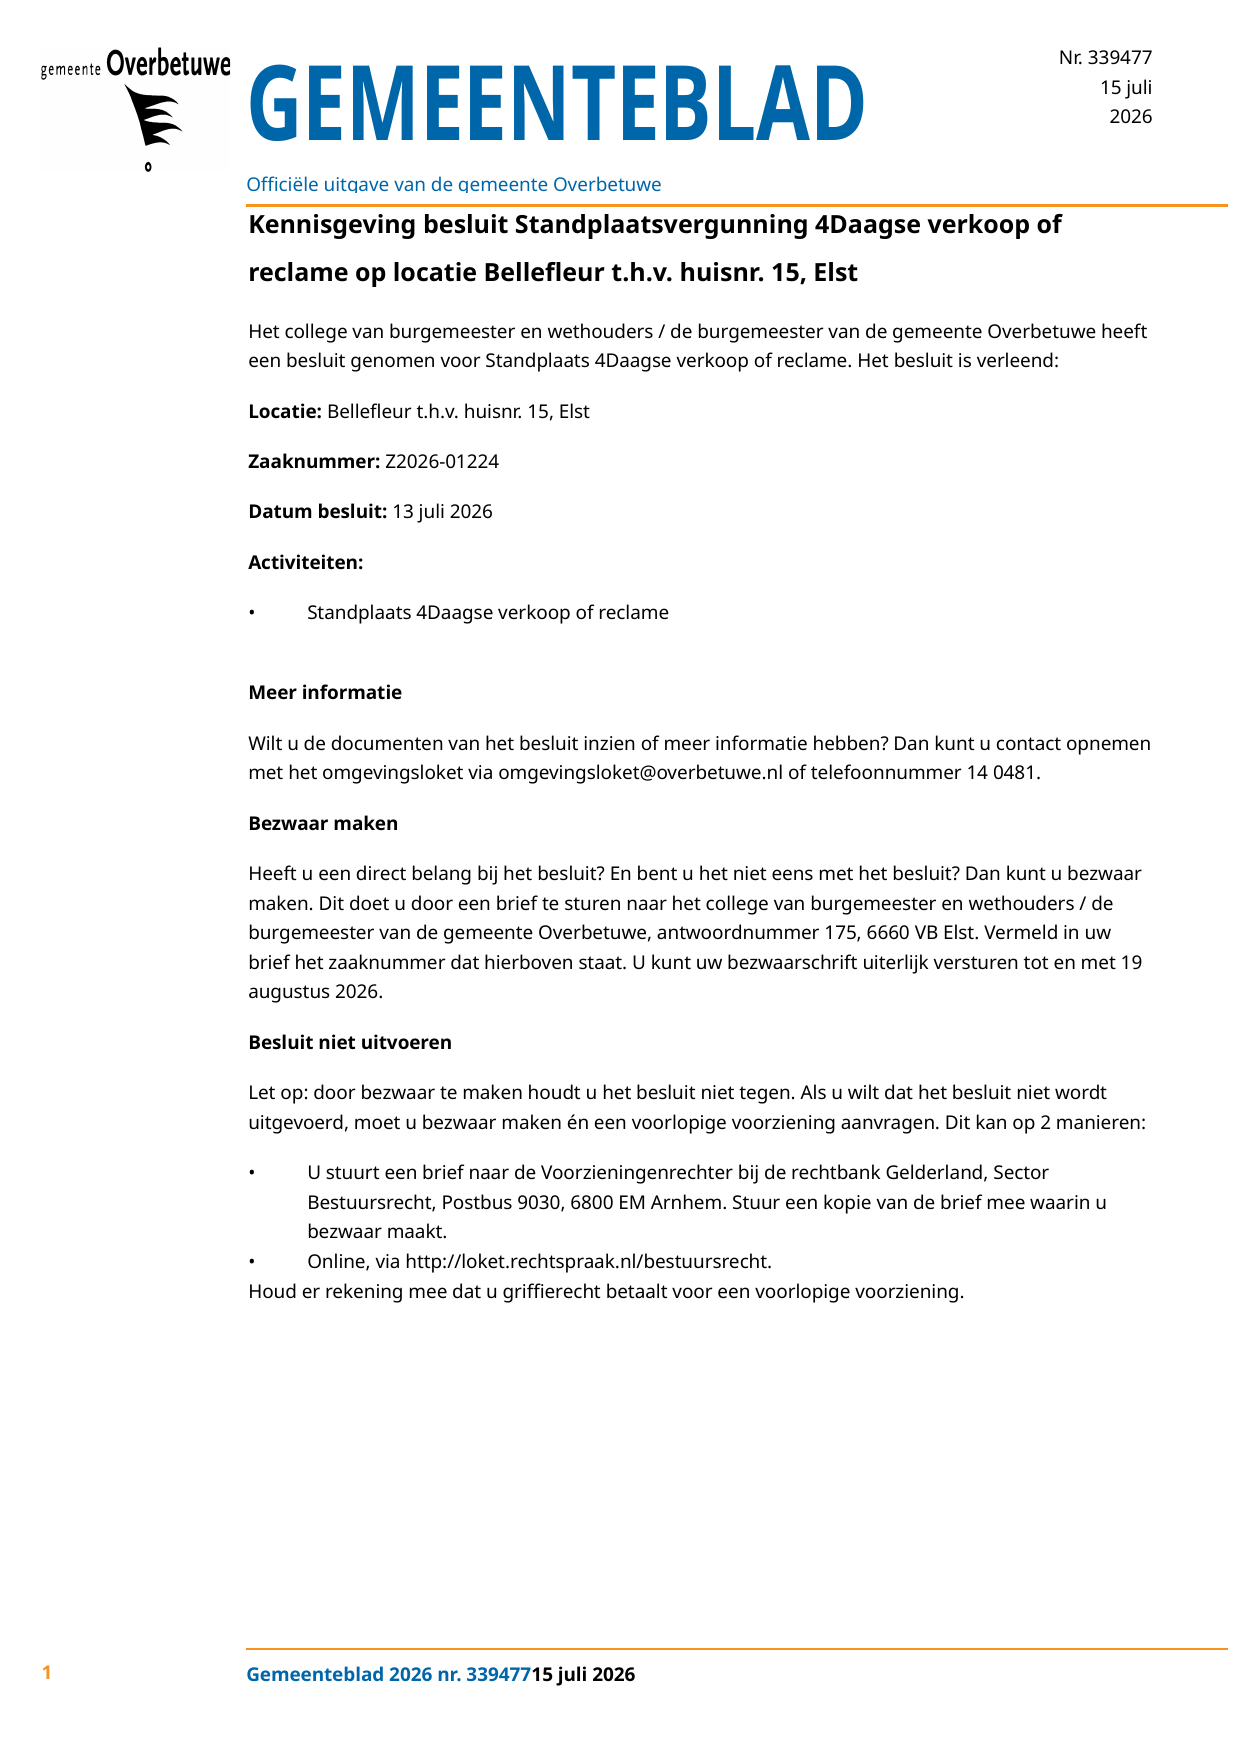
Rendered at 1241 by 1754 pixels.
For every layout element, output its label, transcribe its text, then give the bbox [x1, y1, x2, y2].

text Houd er rekening mee dat u griffierecht betaalt voor een voorlopige voorziening. [248, 1278, 1152, 1304]
list U stuurt een brief naar de Voorzieningenrechter bij de rechtbank Gelderland, Sector Bestuursrecht, Postbus 9030, 6800 EM Arnhem. Stuur een kopie van de brief mee waarin u bezwaar maakt. [248, 1159, 1152, 1244]
text Besluit niet uitvoeren [248, 1029, 1152, 1055]
text Kennisgeving besluit Standplaatsvergunning 4Daagse verkoop of reclame op locatie Bellefleur t.h.v. huisnr. 15, Elst [248, 207, 1152, 288]
picture [41, 47, 231, 172]
text Heeft u een direct belang bij het besluit? En bent u het niet eens met het besluit? Dan kunt u bezwaar maken. Dit doet u door een brief te sturen naar het college van burgemeester en wethouders / de burgemeester van de gemeente Overbetuwe, antwoordnummer 175, 6660 VB Elst. Vermeld in uw brief het zaaknummer dat hierboven staat. U kunt uw bezwaarschrift uiterlijk versturen tot en met 19 augustus 2026. [248, 860, 1152, 1004]
text Let op: door bezwaar te maken houdt u het besluit niet tegen. Als u wilt dat het besluit niet wordt uitgevoerd, moet u bezwaar maken én een voorlopige voorziening aanvragen. Dit kan op 2 manieren: [248, 1079, 1152, 1135]
text Zaaknummer: Z2026-01224 [248, 448, 1152, 474]
text Activiteiten: [248, 549, 1152, 575]
text Meer informatie [248, 679, 1152, 705]
list Online, via http://loket.rechtspraak.nl/bestuursrecht. [248, 1248, 1152, 1274]
text Het college van burgemeester en wethouders / de burgemeester van de gemeente Overbetuwe heeft een besluit genomen voor Standplaats 4Daagse verkoop of reclame. Het besluit is verleend: [248, 318, 1152, 373]
text Locatie: Bellefleur t.h.v. huisnr. 15, Elst [248, 398, 1152, 424]
list Standplaats 4Daagse verkoop of reclame [248, 599, 1152, 625]
text Datum besluit: 13 juli 2026 [248, 499, 1152, 524]
text Bezwaar maken [248, 810, 1152, 836]
text Wilt u de documenten van het besluit inzien of meer informatie hebben? Dan kunt u contact opnemen met het omgevingsloket via omgevingsloket@overbetuwe.nl of telefoonnummer 14 0481. [248, 730, 1152, 785]
